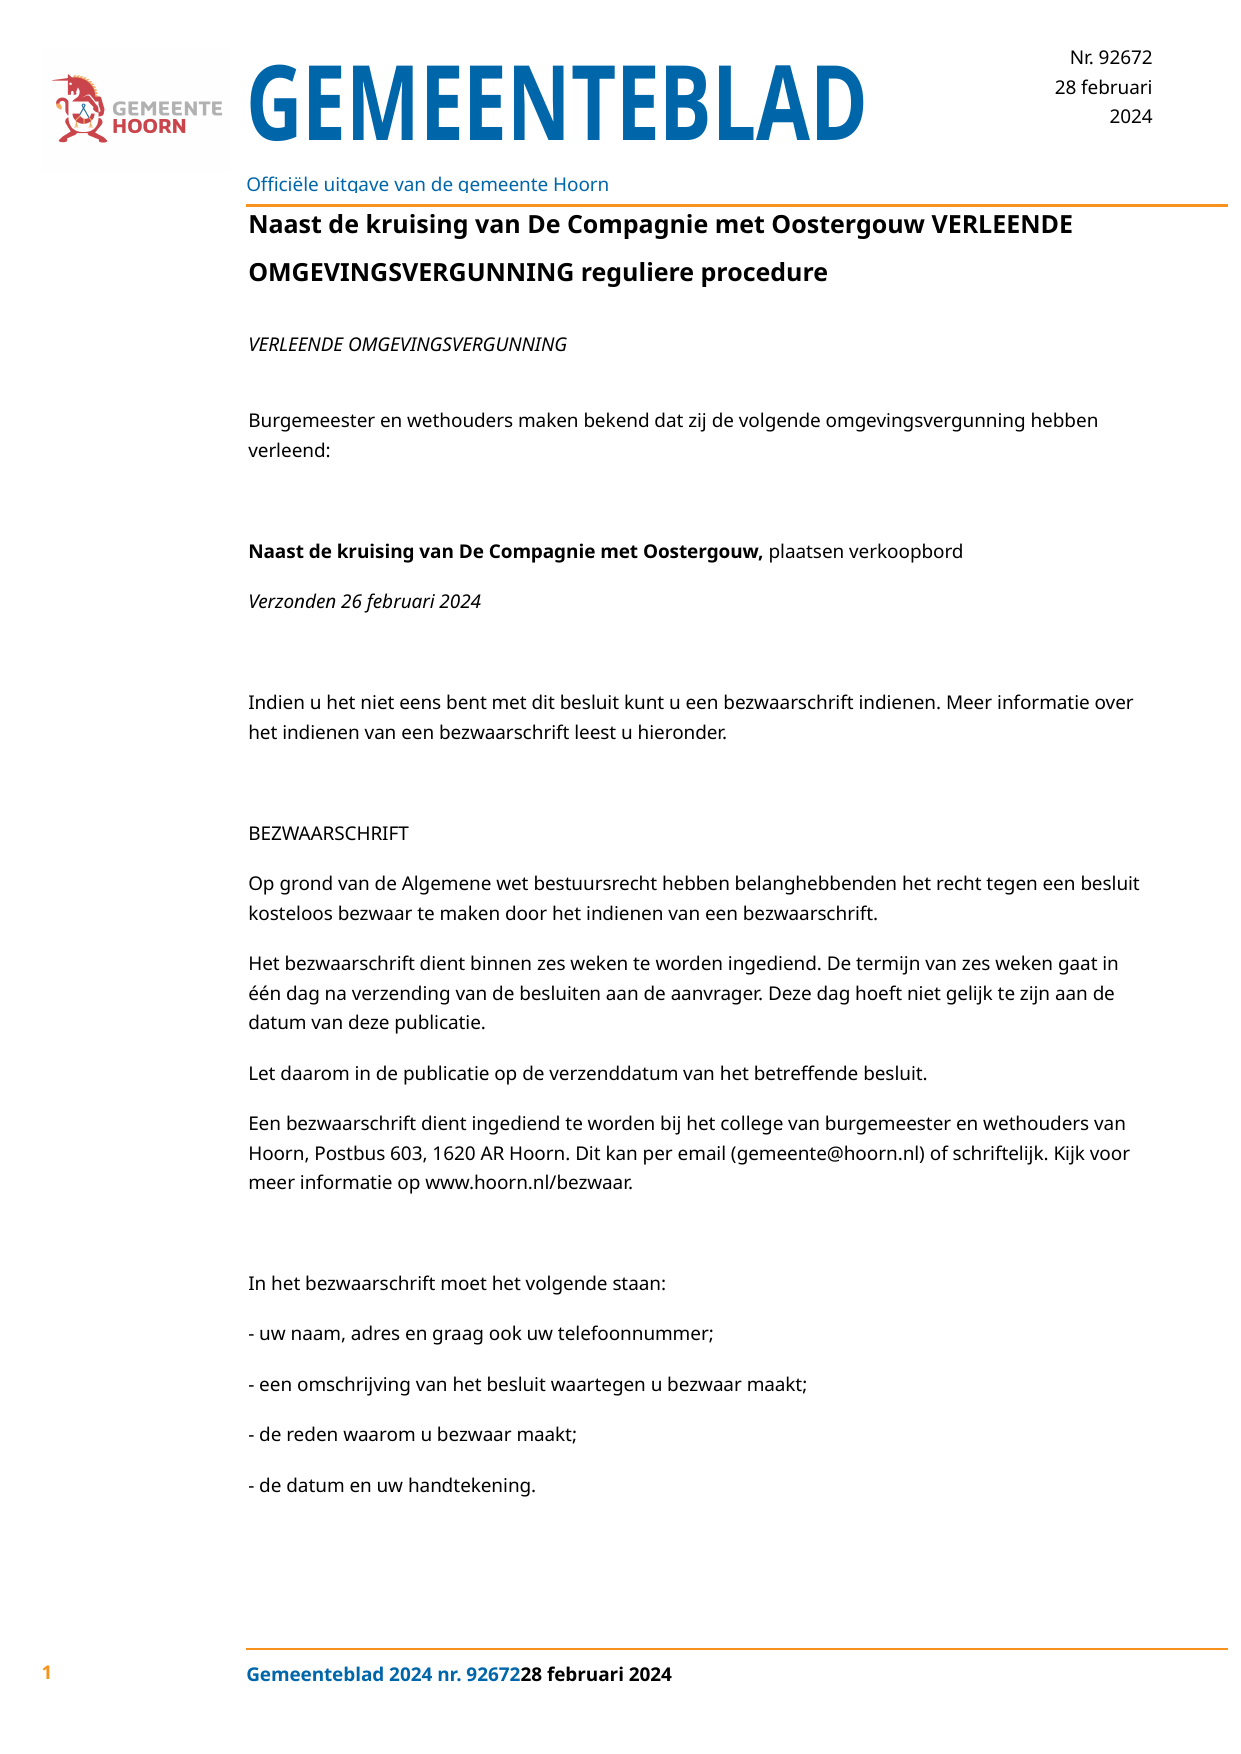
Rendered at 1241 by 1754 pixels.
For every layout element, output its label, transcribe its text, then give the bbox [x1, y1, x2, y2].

text Burgemeester en wethouders maken bekend dat zij de volgende omgevingsvergunning hebben verleend: [248, 408, 1152, 463]
text Indien u het niet eens bent met dit besluit kunt u een bezwaarschrift indienen. Meer informatie over het indienen van een bezwaarschrift leest u hieronder. [248, 689, 1152, 744]
text - uw naam, adres en graag ook uw telefoonnummer; [248, 1321, 1152, 1346]
text Het bezwaarschrift dient binnen zes weken te worden ingediend. De termijn van zes weken gaat in één dag na verzending van de besluiten aan de aanvrager. Deze dag hoeft niet gelijk te zijn aan de datum van deze publicatie. [248, 950, 1152, 1035]
text VERLEENDE OMGEVINGSVERGUNNING [248, 331, 1152, 357]
text Verzonden 26 februari 2024 [248, 588, 1152, 614]
picture [41, 47, 231, 172]
text - de reden waarom u bezwaar maakt; [248, 1421, 1152, 1447]
text In het bezwaarschrift moet het volgende staan: [248, 1270, 1152, 1296]
text Op grond van de Algemene wet bestuursrecht hebben belanghebbenden het recht tegen een besluit kosteloos bezwaar te maken door het indienen van een bezwaarschrift. [248, 870, 1152, 925]
text Een bezwaarschrift dient ingediend te worden bij het college van burgemeester en wethouders van Hoorn, Postbus 603, 1620 AR Hoorn. Dit kan per email (gemeente@hoorn.nl) of schriftelijk. Kijk voor meer informatie op www.hoorn.nl/bezwaar. [248, 1110, 1152, 1195]
text BEZWAARSCHRIFT [248, 820, 1152, 845]
text - de datum en uw handtekening. [248, 1472, 1152, 1497]
text Naast de kruising van De Compagnie met Oostergouw, plaatsen verkoopbord [248, 538, 1152, 564]
text Naast de kruising van De Compagnie met Oostergouw VERLEENDE OMGEVINGSVERGUNNING reguliere procedure [248, 207, 1152, 288]
text - een omschrijving van het besluit waartegen u bezwaar maakt; [248, 1371, 1152, 1397]
text Let daarom in de publicatie op de verzenddatum van het betreffende besluit. [248, 1060, 1152, 1085]
